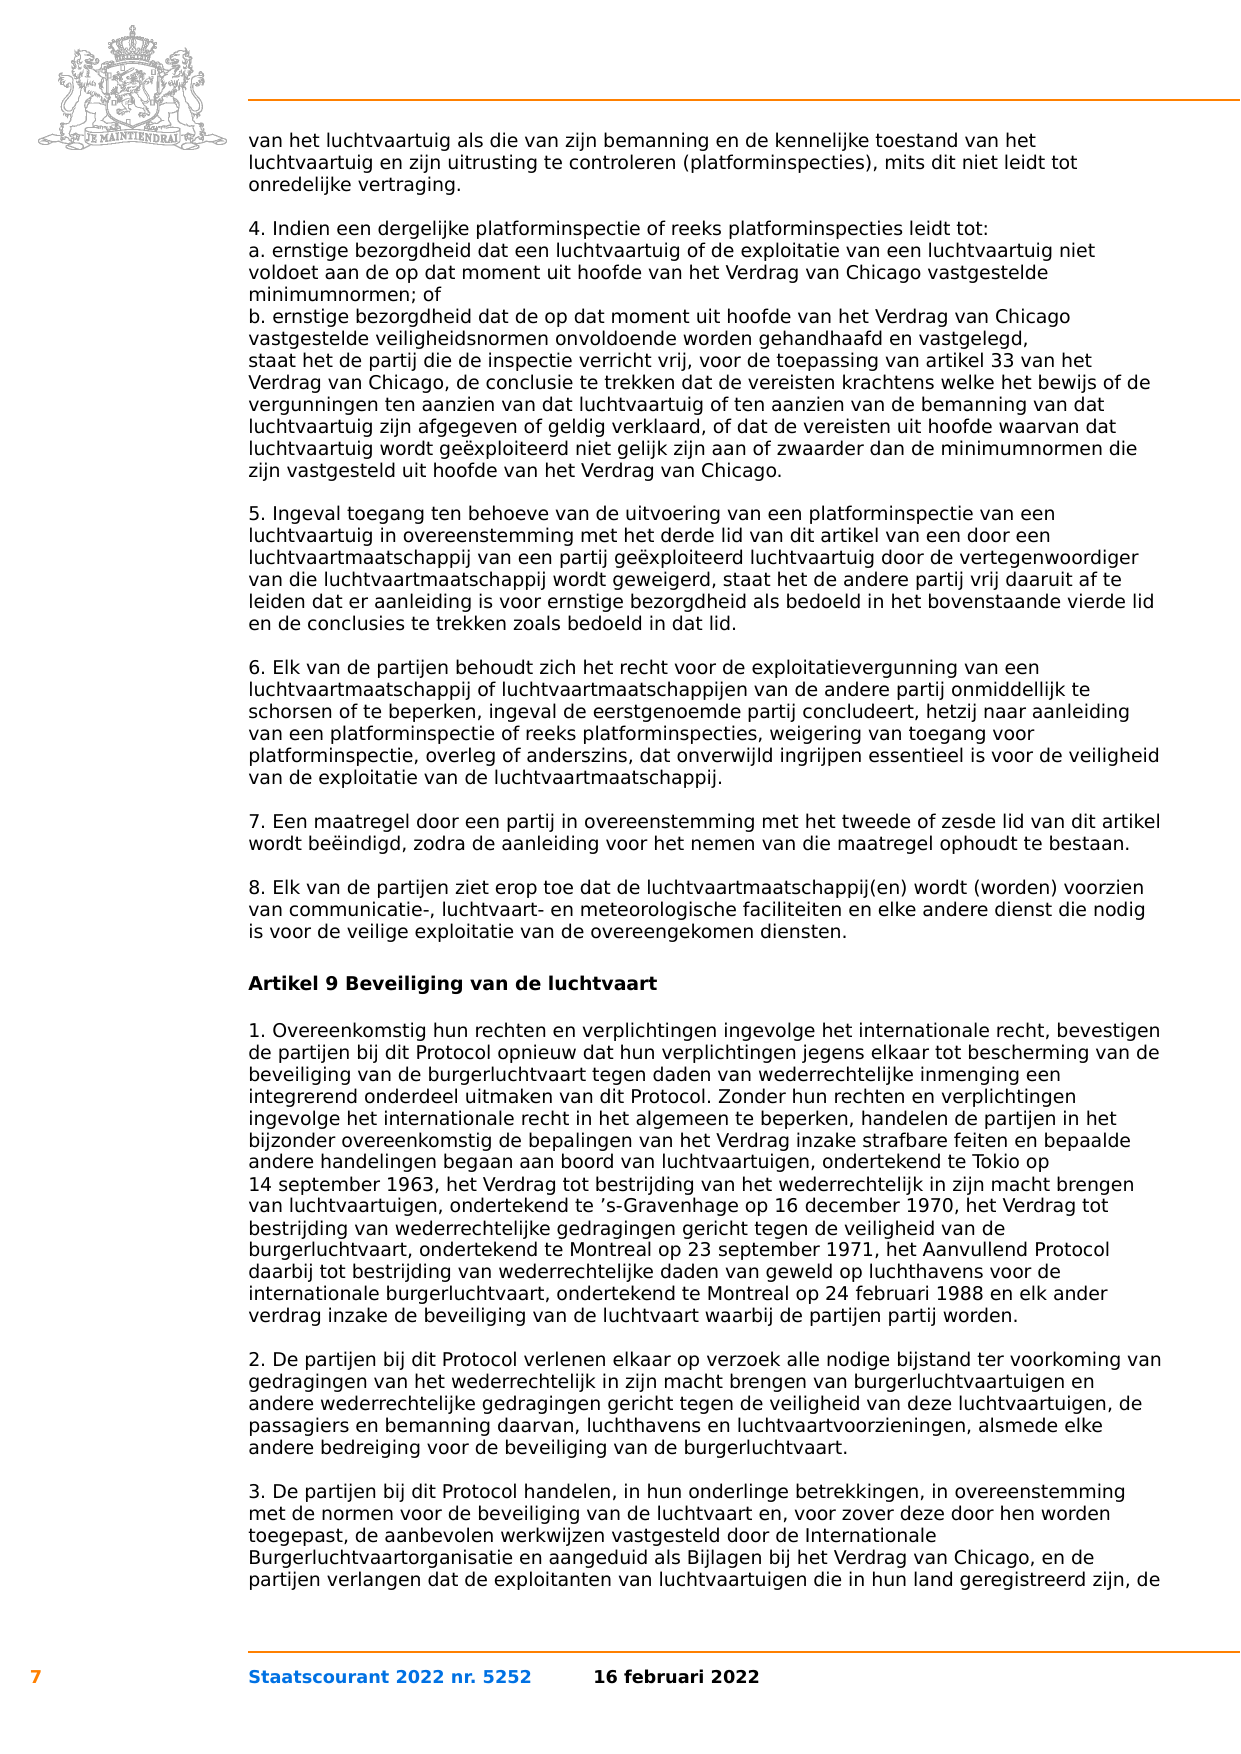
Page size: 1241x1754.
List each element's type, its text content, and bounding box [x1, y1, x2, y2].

text 6. Elk van de partijen behoudt zich het recht voor de exploitatievergunning van een luchtvaartmaatschappij of luchtvaartmaatschappijen van de andere partij onmiddellijk te schorsen of te beperken, ingeval de eerstgenoemde partij concludeert, hetzij naar aanleiding van een platforminspectie of reeks platforminspecties, weigering van toegang voor platforminspectie, overleg of anderszins, dat onverwijld ingrijpen essentieel is voor de veiligheid van de exploitatie van de luchtvaartmaatschappij. [248, 657, 1163, 789]
text b. ernstige bezorgdheid dat de op dat moment uit hoofde van het Verdrag van Chicago vastgestelde veiligheidsnormen onvoldoende worden gehandhaafd en vastgelegd, [248, 306, 1163, 349]
text 2. De partijen bij dit Protocol verlenen elkaar op verzoek alle nodige bijstand ter voorkoming van gedragingen van het wederrechtelijk in zijn macht brengen van burgerluchtvaartuigen en andere wederrechtelijke gedragingen gericht tegen de veiligheid van deze luchtvaartuigen, de passagiers en bemanning daarvan, luchthavens en luchtvaartvoorzieningen, alsmede elke andere bedreiging voor de beveiliging van de burgerluchtvaart. [248, 1349, 1163, 1459]
text 4. Indien een dergelijke platforminspectie of reeks platforminspecties leidt tot: [248, 218, 1163, 240]
text 5. Ingeval toegang ten behoeve van de uitvoering van een platforminspectie van een luchtvaartuig in overeenstemming met het derde lid van dit artikel van een door een luchtvaartmaatschappij van een partij geëxploiteerd luchtvaartuig door de vertegenwoordiger van die luchtvaartmaatschappij wordt geweigerd, staat het de andere partij vrij daaruit af te leiden dat er aanleiding is voor ernstige bezorgdheid als bedoeld in het bovenstaande vierde lid en de conclusies te trekken zoals bedoeld in dat lid. [248, 503, 1163, 635]
text 7. Een maatregel door een partij in overeenstemming met het tweede of zesde lid van dit artikel wordt beëindigd, zodra de aanleiding voor het nemen van die maatregel ophoudt te bestaan. [248, 811, 1163, 855]
text 8. Elk van de partijen ziet erop toe dat de luchtvaartmaatschappij(en) wordt (worden) voorzien van communicatie-, luchtvaart- en meteorologische faciliteiten en elke andere dienst die nodig is voor de veilige exploitatie van de overeengekomen diensten. [248, 877, 1163, 943]
text van het luchtvaartuig als die van zijn bemanning en de kennelijke toestand van het luchtvaartuig en zijn uitrusting te controleren (platforminspecties), mits dit niet leidt tot onredelijke vertraging. [248, 130, 1163, 196]
text 3. De partijen bij dit Protocol handelen, in hun onderlinge betrekkingen, in overeenstemming met de normen voor de beveiliging van de luchtvaart en, voor zover deze door hen worden toegepast, de aanbevolen werkwijzen vastgesteld door de Internationale Burgerluchtvaartorganisatie en aangeduid als Bijlagen bij het Verdrag van Chicago, en de partijen verlangen dat de exploitanten van luchtvaartuigen die in hun land geregistreerd zijn, de [248, 1481, 1163, 1591]
text a. ernstige bezorgdheid dat een luchtvaartuig of de exploitatie van een luchtvaartuig niet voldoet aan de op dat moment uit hoofde van het Verdrag van Chicago vastgestelde minimumnormen; of [248, 240, 1163, 306]
text 1. Overeenkomstig hun rechten en verplichtingen ingevolge het internationale recht, bevestigen de partijen bij dit Protocol opnieuw dat hun verplichtingen jegens elkaar tot bescherming van de beveiliging van de burgerluchtvaart tegen daden van wederrechtelijke inmenging een integrerend onderdeel uitmaken van dit Protocol. Zonder hun rechten en verplichtingen ingevolge het internationale recht in het algemeen te beperken, handelen de partijen in het bijzonder overeenkomstig de bepalingen van het Verdrag inzake strafbare feiten en bepaalde andere handelingen begaan aan boord van luchtvaartuigen, ondertekend te Tokio op 14 september 1963, het Verdrag tot bestrijding van het wederrechtelijk in zijn macht brengen van luchtvaartuigen, ondertekend te ’s-Gravenhage op 16 december 1970, het Verdrag tot bestrijding van wederrechtelijke gedragingen gericht tegen de veiligheid van de burgerluchtvaart, ondertekend te Montreal op 23 september 1971, het Aanvullend Protocol daarbij tot bestrijding van wederrechtelijke daden van geweld op luchthavens voor de internationale burgerluchtvaart, ondertekend te Montreal op 24 februari 1988 en elk ander verdrag inzake de beveiliging van de luchtvaart waarbij de partijen partij worden. [248, 1019, 1163, 1327]
picture [38, 25, 227, 150]
text staat het de partij die de inspectie verricht vrij, voor de toepassing van artikel 33 van het Verdrag van Chicago, de conclusie te trekken dat de vereisten krachtens welke het bewijs of de vergunningen ten aanzien van dat luchtvaartuig of ten aanzien van de bemanning van dat luchtvaartuig zijn afgegeven of geldig verklaard, of dat de vereisten uit hoofde waarvan dat luchtvaartuig wordt geëxploiteerd niet gelijk zijn aan of zwaarder dan de minimumnormen die zijn vastgesteld uit hoofde van het Verdrag van Chicago. [248, 349, 1163, 481]
subtitle Artikel 9 Beveiliging van de luchtvaart [248, 973, 1163, 994]
